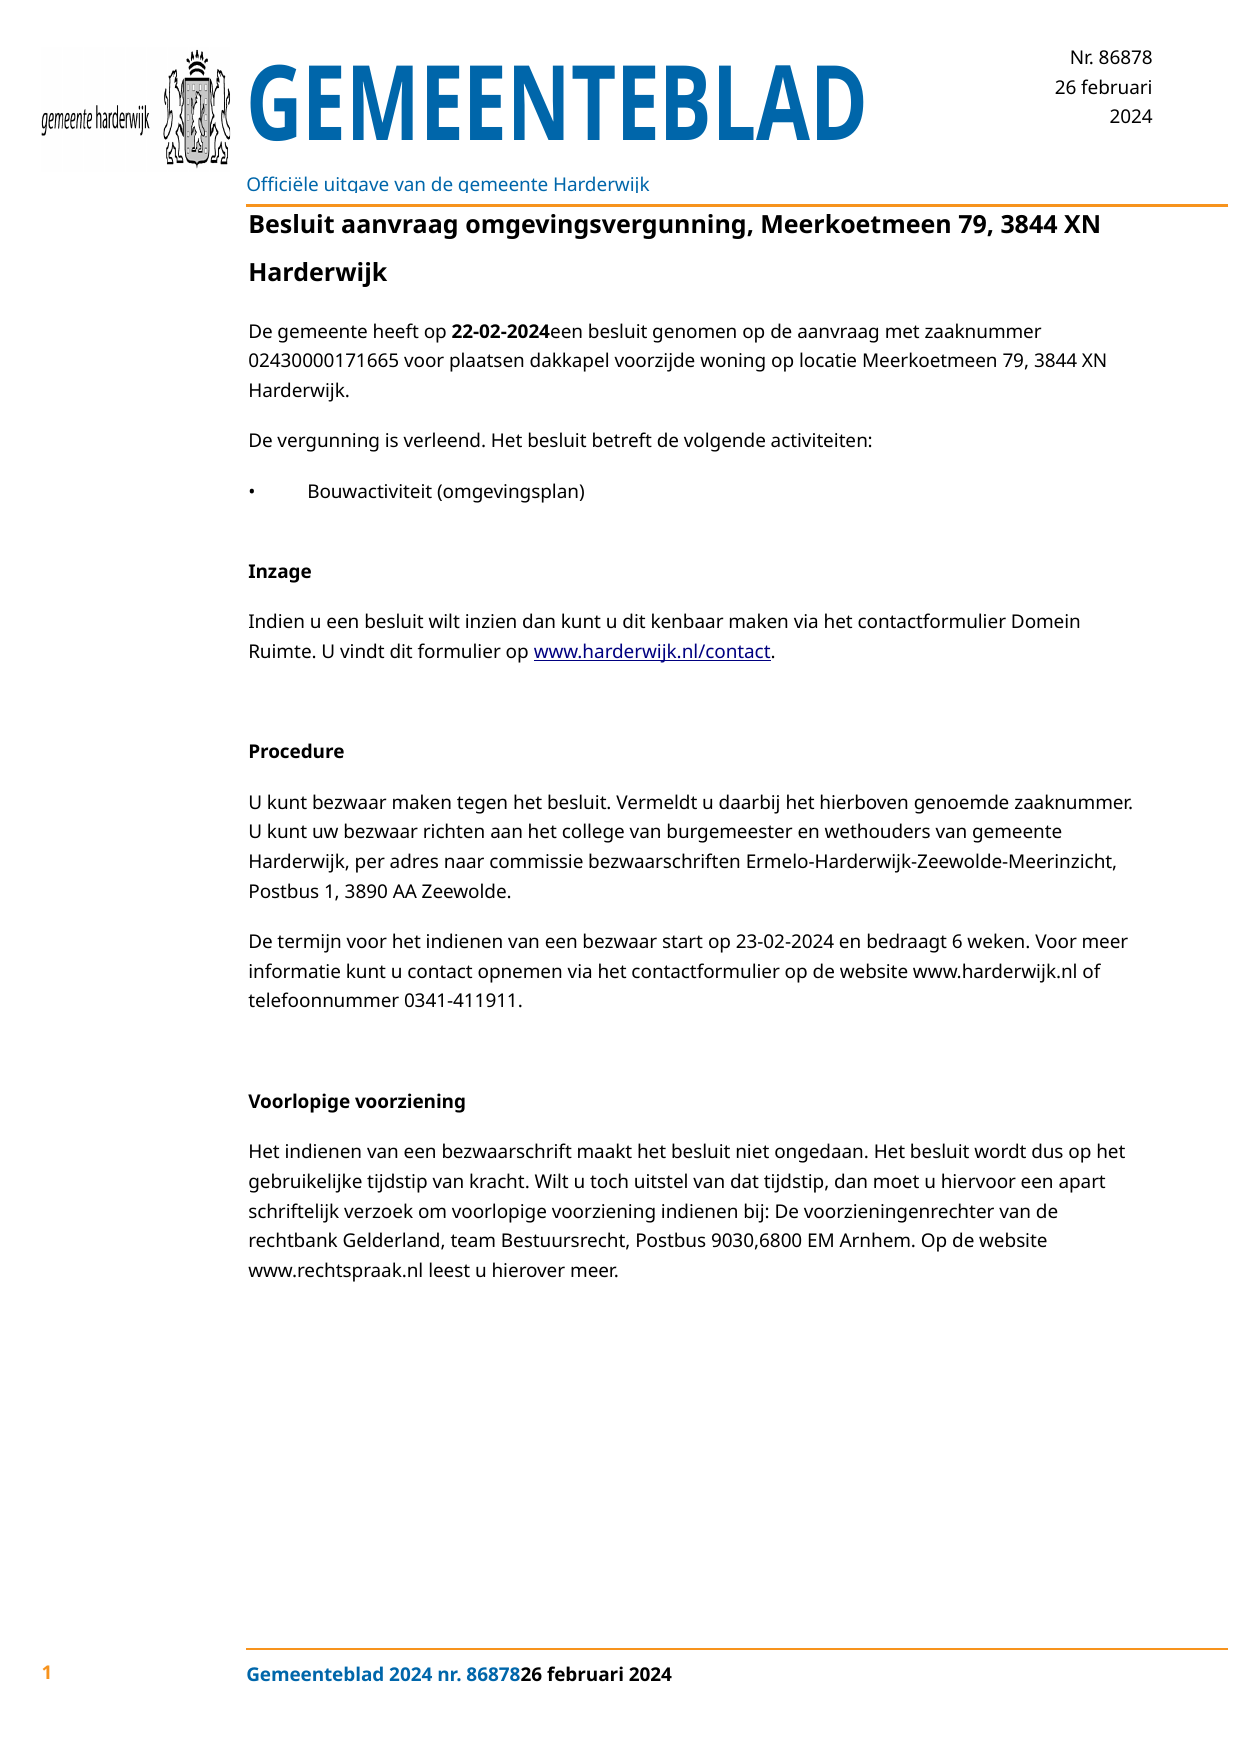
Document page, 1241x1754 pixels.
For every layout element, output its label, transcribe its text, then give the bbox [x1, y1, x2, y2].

text Inzage [248, 558, 1152, 584]
text Het indienen van een bezwaarschrift maakt het besluit niet ongedaan. Het besluit wordt dus op het gebruikelijke tijdstip van kracht. Wilt u toch uitstel van dat tijdstip, dan moet u hiervoor een apart schriftelijk verzoek om voorlopige voorziening indienen bij: De voorzieningenrechter van de rechtbank Gelderland, team Bestuursrecht, Postbus 9030,6800 EM Arnhem. Op de website www.rechtspraak.nl leest u hierover meer. [248, 1139, 1152, 1283]
text Procedure [248, 739, 1152, 764]
text Voorlopige voorziening [248, 1088, 1152, 1114]
text Besluit aanvraag omgevingsvergunning, Meerkoetmeen 79, 3844 XN Harderwijk [248, 207, 1152, 288]
list Bouwactiviteit (omgevingsplan) [248, 478, 1152, 504]
text De termijn voor het indienen van een bezwaar start op 23-02-2024 en bedraagt 6 weken. Voor meer informatie kunt u contact opnemen via het contactformulier op de website www.harderwijk.nl of telefoonnummer 0341-411911. [248, 928, 1152, 1013]
text Indien u een besluit wilt inzien dan kunt u dit kenbaar maken via het contactformulier Domein Ruimte. U vindt dit formulier op www.harderwijk.nl/contact. [248, 608, 1152, 664]
text De vergunning is verleend. Het besluit betreft de volgende activiteiten: [248, 427, 1152, 453]
text De gemeente heeft op 22-02-2024een besluit genomen op de aanvraag met zaaknummer 02430000171665 voor plaatsen dakkapel voorzijde woning op locatie Meerkoetmeen 79, 3844 XN Harderwijk. [248, 318, 1152, 403]
picture [41, 47, 231, 172]
text U kunt bezwaar maken tegen het besluit. Vermeldt u daarbij het hierboven genoemde zaaknummer. U kunt uw bezwaar richten aan het college van burgemeester en wethouders van gemeente Harderwijk, per adres naar commissie bezwaarschriften Ermelo-Harderwijk-Zeewolde-Meerinzicht, Postbus 1, 3890 AA Zeewolde. [248, 789, 1152, 904]
